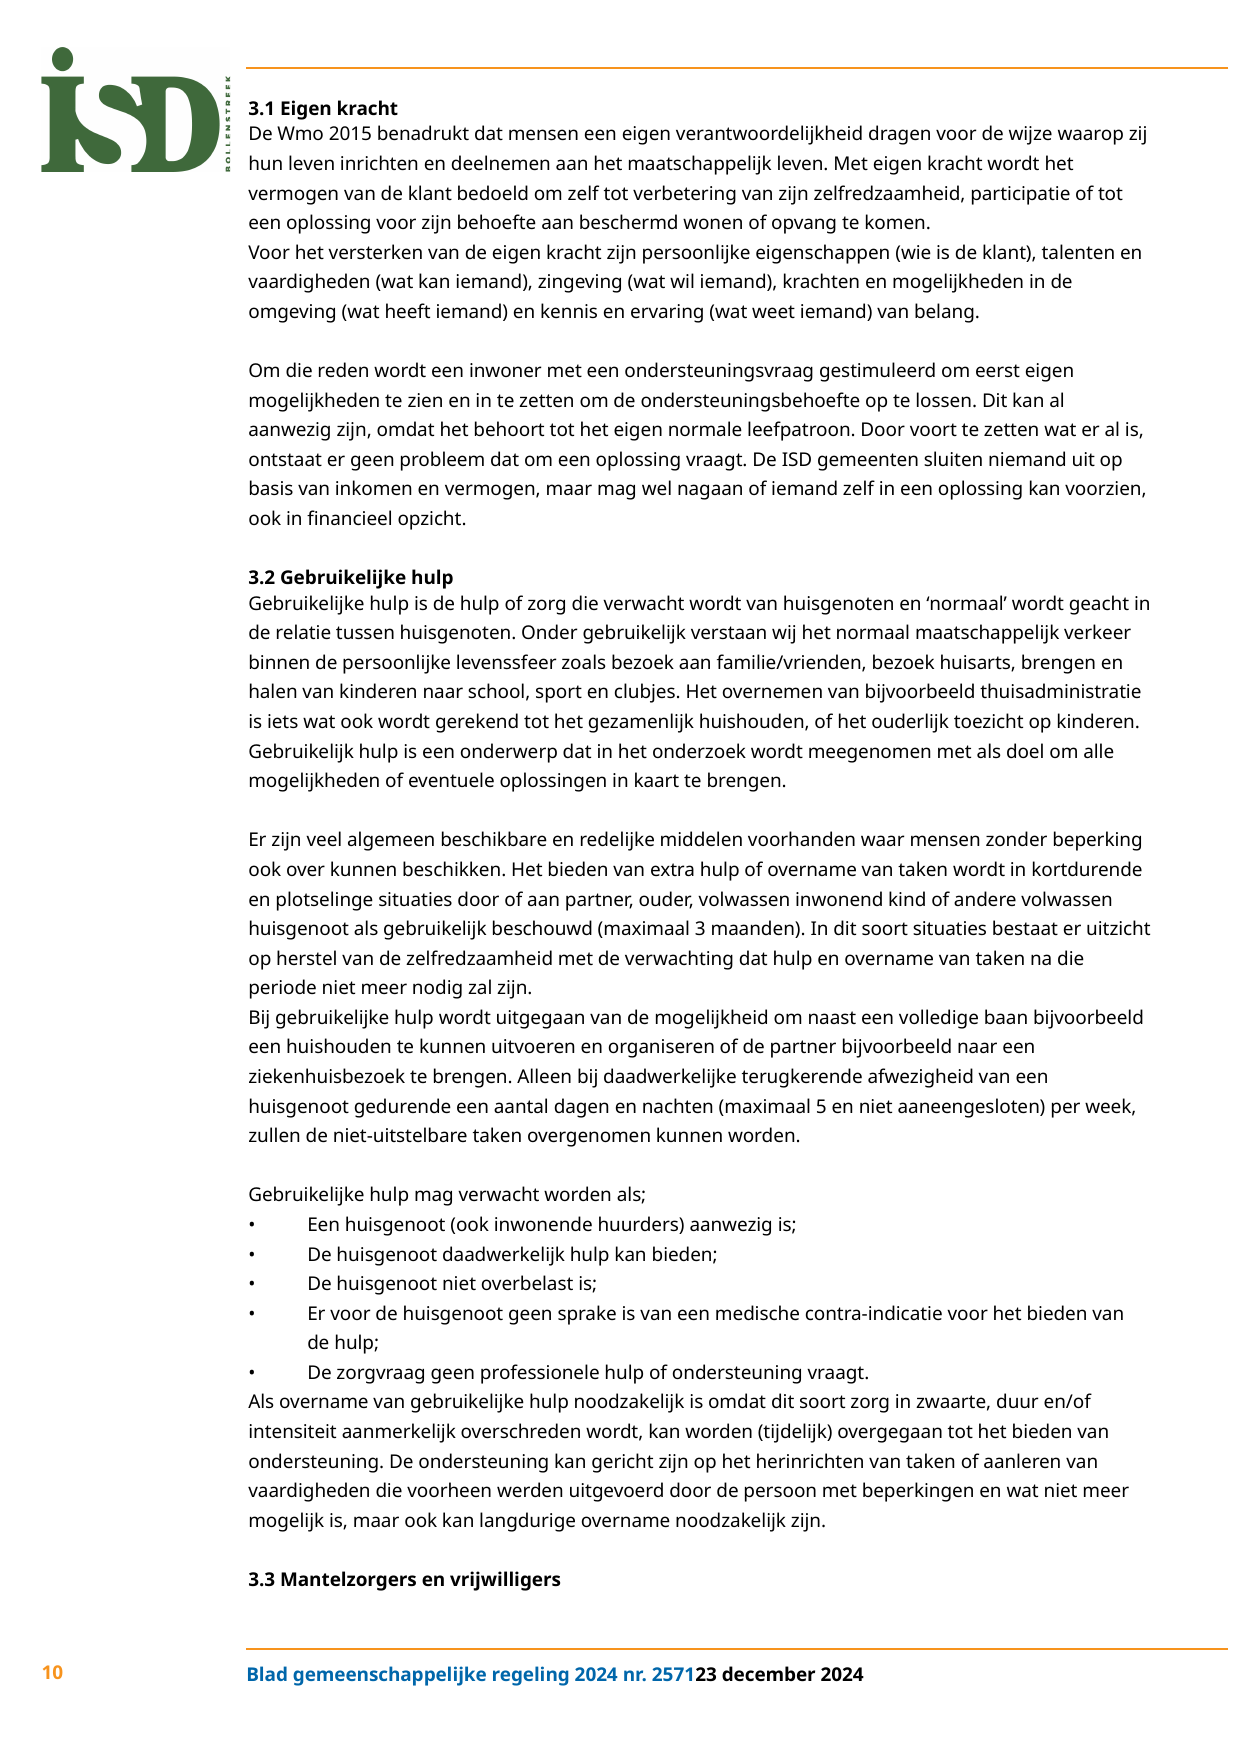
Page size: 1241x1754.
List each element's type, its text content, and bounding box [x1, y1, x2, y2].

text 3.3 Mantelzorgers en vrijwilligers [248, 1566, 1152, 1592]
text 3.1 Eigen kracht [248, 95, 1152, 121]
list De huisgenoot daadwerkelijk hulp kan bieden; [248, 1241, 1152, 1267]
list De huisgenoot niet overbelast is; [248, 1270, 1152, 1296]
picture [41, 47, 231, 172]
text De Wmo 2015 benadrukt dat mensen een eigen verantwoordelijkheid dragen voor de wijze waarop zij hun leven inrichten en deelnemen aan het maatschappelijk leven. Met eigen kracht wordt het vermogen van de klant bedoeld om zelf tot verbetering van zijn zelfredzaamheid, participatie of tot een oplossing voor zijn behoefte aan beschermd wonen of opvang te komen. [248, 121, 1152, 235]
text Als overname van gebruikelijke hulp noodzakelijk is omdat dit soort zorg in zwaarte, duur en/of intensiteit aanmerkelijk overschreden wordt, kan worden (tijdelijk) overgegaan tot het bieden van ondersteuning. De ondersteuning kan gericht zijn op het herinrichten van taken of aanleren van vaardigheden die voorheen werden uitgevoerd door de persoon met beperkingen en wat niet meer mogelijk is, maar ook kan langdurige overname noodzakelijk zijn. [248, 1389, 1152, 1533]
text 3.2 Gebruikelijke hulp [248, 564, 1152, 590]
list Een huisgenoot (ook inwonende huurders) aanwezig is; [248, 1211, 1152, 1237]
text Er zijn veel algemeen beschikbare en redelijke middelen voorhanden waar mensen zonder beperking ook over kunnen beschikken. Het bieden van extra hulp of overname van taken wordt in kortdurende en plotselinge situaties door of aan partner, ouder, volwassen inwonend kind of andere volwassen huisgenoot als gebruikelijk beschouwd (maximaal 3 maanden). In dit soort situaties bestaat er uitzicht op herstel van de zelfredzaamheid met de verwachting dat hulp en overname van taken na die periode niet meer nodig zal zijn. [248, 827, 1152, 1000]
text Voor het versterken van de eigen kracht zijn persoonlijke eigenschappen (wie is de klant), talenten en vaardigheden (wat kan iemand), zingeving (wat wil iemand), krachten en mogelijkheden in de omgeving (wat heeft iemand) en kennis en ervaring (wat weet iemand) van belang. [248, 239, 1152, 324]
text Gebruikelijk hulp is een onderwerp dat in het onderzoek wordt meegenomen met als doel om alle mogelijkheden of eventuele oplossingen in kaart te brengen. [248, 738, 1152, 793]
text Gebruikelijke hulp mag verwacht worden als; [248, 1182, 1152, 1207]
text Bij gebruikelijke hulp wordt uitgegaan van de mogelijkheid om naast een volledige baan bijvoorbeeld een huishouden te kunnen uitvoeren en organiseren of de partner bijvoorbeeld naar een ziekenhuisbezoek te brengen. Alleen bij daadwerkelijke terugkerende afwezigheid van een huisgenoot gedurende een aantal dagen en nachten (maximaal 5 en niet aaneengesloten) per week, zullen de niet-uitstelbare taken overgenomen kunnen worden. [248, 1004, 1152, 1148]
text Gebruikelijke hulp is de hulp of zorg die verwacht wordt van huisgenoten en ‘normaal’ wordt geacht in de relatie tussen huisgenoten. Onder gebruikelijk verstaan wij het normaal maatschappelijk verkeer binnen de persoonlijke levenssfeer zoals bezoek aan familie/vrienden, bezoek huisarts, brengen en halen van kinderen naar school, sport en clubjes. Het overnemen van bijvoorbeeld thuisadministratie is iets wat ook wordt gerekend tot het gezamenlijk huishouden, of het ouderlijk toezicht op kinderen. [248, 590, 1152, 734]
text Om die reden wordt een inwoner met een ondersteuningsvraag gestimuleerd om eerst eigen mogelijkheden te zien en in te zetten om de ondersteuningsbehoefte op te lossen. Dit kan al aanwezig zijn, omdat het behoort tot het eigen normale leefpatroon. Door voort te zetten wat er al is, ontstaat er geen probleem dat om een oplossing vraagt. De ISD gemeenten sluiten niemand uit op basis van inkomen en vermogen, maar mag wel nagaan of iemand zelf in een oplossing kan voorzien, ook in financieel opzicht. [248, 357, 1152, 531]
list De zorgvraag geen professionele hulp of ondersteuning vraagt. [248, 1359, 1152, 1385]
list Er voor de huisgenoot geen sprake is van een medische contra-indicatie voor het bieden van de hulp; [248, 1300, 1152, 1355]
